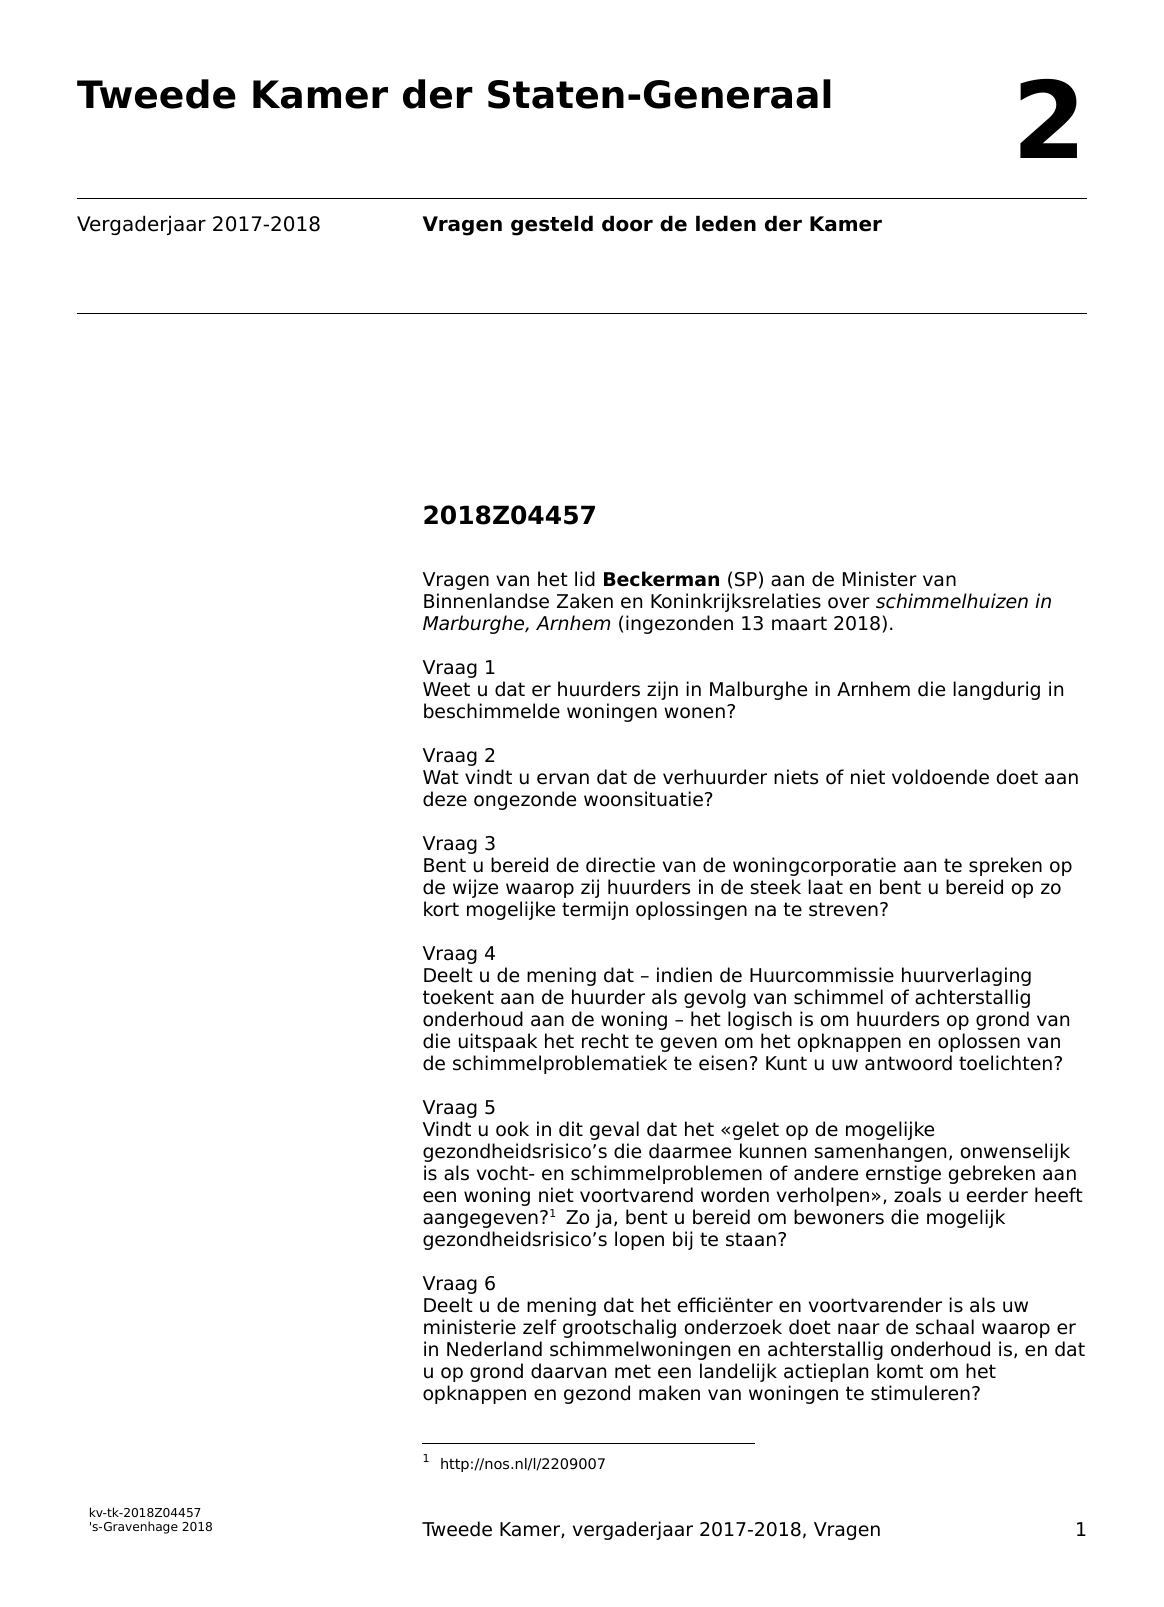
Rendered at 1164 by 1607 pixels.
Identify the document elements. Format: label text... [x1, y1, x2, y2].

table_header 2 [886, 59, 1087, 198]
text Bent u bereid de directie van de woningcorporatie aan te spreken op de wijze waarop zij huurders in de steek laat en bent u bereid op zo kort mogelijke termijn oplossingen na te streven? [422, 855, 1087, 921]
text http://nos.nl/l/2209007 [422, 1452, 1087, 1474]
table_header Tweede Kamer der Staten-Generaal [77, 59, 886, 198]
text Vragen van het lid Beckerman (SP) aan de Minister van Binnenlandse Zaken en Koninkrijksrelaties over schimmelhuizen in Marburghe, Arnhem (ingezonden 13 maart 2018). [422, 569, 1087, 635]
text Deelt u de mening dat het efficiënter en voortvarender is als uw ministerie zelf grootschalig onderzoek doet naar de schaal waarop er in Nederland schimmelwoningen en achterstallig onderhoud is, en dat u op grond daarvan met een landelijk actieplan komt om het opknappen en gezond maken van woningen te stimuleren? [422, 1295, 1087, 1405]
text Vraag 5 [422, 1097, 1087, 1119]
text Vraag 2 [422, 745, 1087, 767]
text Vraag 1 [422, 657, 1087, 679]
text Deelt u de mening dat – indien de Huurcommissie huurverlaging toekent aan de huurder als gevolg van schimmel of achterstallig onderhoud aan de woning – het logisch is om huurders op grond van die uitspaak het recht te geven om het opknappen en oplossen van de schimmelproblematiek te eisen? Kunt u uw antwoord toelichten? [422, 965, 1087, 1075]
text 's-Gravenhage 2018 [88, 1520, 323, 1534]
text Vindt u ook in dit geval dat het «gelet op de mogelijke gezondheidsrisico’s die daarmee kunnen samenhangen, onwenselijk is als vocht- en schimmelproblemen of andere ernstige gebreken aan een woning niet voortvarend worden verholpen», zoals u eerder heeft aangegeven? Zo ja, bent u bereid om bewoners die mogelijk gezondheidsrisico’s lopen bij te staan? [422, 1119, 1087, 1251]
text Vraag 3 [422, 833, 1087, 855]
text Vraag 4 [422, 943, 1087, 965]
table_cell Vergaderjaar 2017-2018 [77, 199, 422, 313]
text Weet u dat er huurders zijn in Malburghe in Arnhem die langdurig in beschimmelde woningen wonen? [422, 679, 1087, 723]
table_cell Vragen gesteld door de leden der Kamer [422, 199, 1087, 313]
text Wat vindt u ervan dat de verhuurder niets of niet voldoende doet aan deze ongezonde woonsituatie? [422, 767, 1087, 811]
text kv-tk-2018Z04457 [88, 1506, 323, 1520]
text Vraag 6 [422, 1273, 1087, 1295]
text 2018Z04457 [422, 501, 1087, 531]
